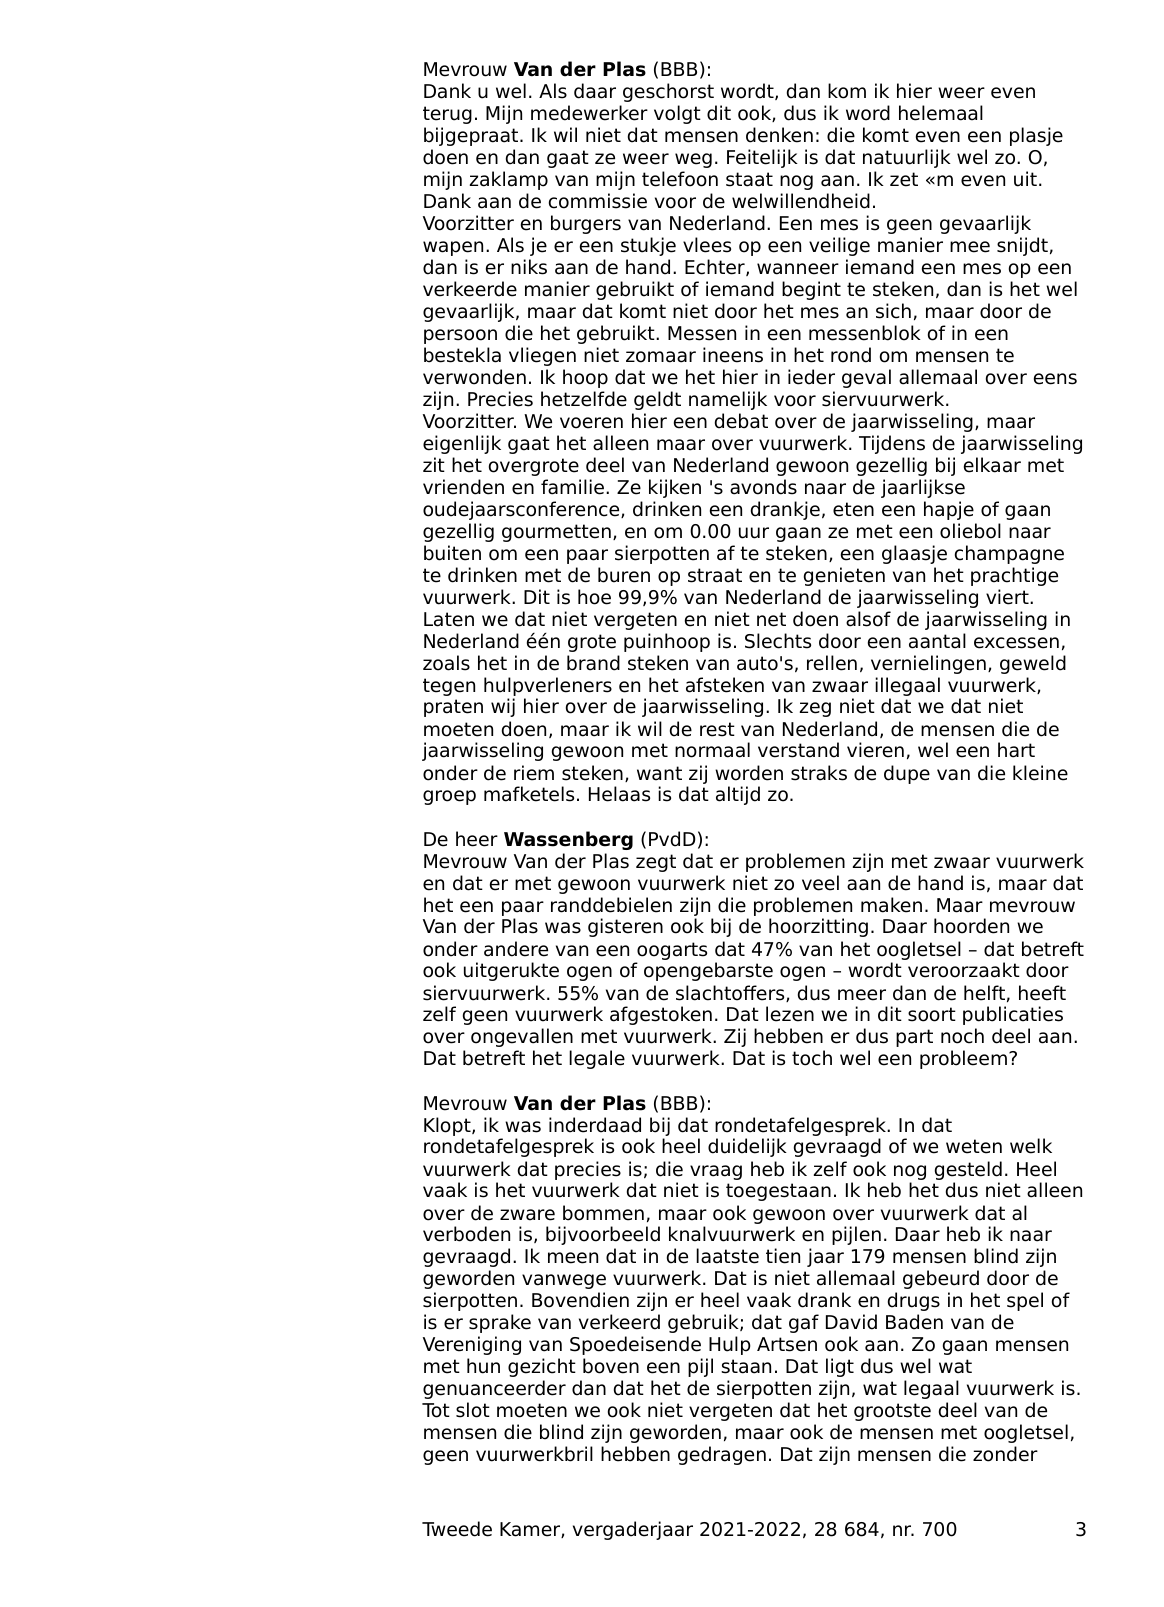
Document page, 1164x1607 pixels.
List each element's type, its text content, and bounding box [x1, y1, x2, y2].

text Mevrouw Van der Plas (BBB): [422, 59, 1087, 81]
text Klopt, ik was inderdaad bij dat rondetafelgesprek. In dat rondetafelgesprek is ook heel duidelijk gevraagd of we weten welk vuurwerk dat precies is; die vraag heb ik zelf ook nog gesteld. Heel vaak is het vuurwerk dat niet is toegestaan. Ik heb het dus niet alleen over de zware bommen, maar ook gewoon over vuurwerk dat al verboden is, bijvoorbeeld knalvuurwerk en pijlen. Daar heb ik naar gevraagd. Ik meen dat in de laatste tien jaar 179 mensen blind zijn geworden vanwege vuurwerk. Dat is niet allemaal gebeurd door de sierpotten. Bovendien zijn er heel vaak drank en drugs in het spel of is er sprake van verkeerd gebruik; dat gaf David Baden van de Vereniging van Spoedeisende Hulp Artsen ook aan. Zo gaan mensen met hun gezicht boven een pijl staan. Dat ligt dus wel wat genuanceerder dan dat het de sierpotten zijn, wat legaal vuurwerk is. [422, 1114, 1087, 1400]
text Mevrouw Van der Plas (BBB): [422, 1092, 1087, 1114]
text Voorzitter. We voeren hier een debat over de jaarwisseling, maar eigenlijk gaat het alleen maar over vuurwerk. Tijdens de jaarwisseling zit het overgrote deel van Nederland gewoon gezellig bij elkaar met vrienden en familie. Ze kijken 's avonds naar de jaarlijkse oudejaarsconference, drinken een drankje, eten een hapje of gaan gezellig gourmetten, en om 0.00 uur gaan ze met een oliebol naar buiten om een paar sierpotten af te steken, een glaasje champagne te drinken met de buren op straat en te genieten van het prachtige vuurwerk. Dit is hoe 99,9% van Nederland de jaarwisseling viert. Laten we dat niet vergeten en niet net doen alsof de jaarwisseling in Nederland één grote puinhoop is. Slechts door een aantal excessen, zoals het in de brand steken van auto's, rellen, vernielingen, geweld tegen hulpverleners en het afsteken van zwaar illegaal vuurwerk, praten wij hier over de jaarwisseling. Ik zeg niet dat we dat niet moeten doen, maar ik wil de rest van Nederland, de mensen die de jaarwisseling gewoon met normaal verstand vieren, wel een hart onder de riem steken, want zij worden straks de dupe van die kleine groep mafketels. Helaas is dat altijd zo. [422, 411, 1087, 806]
text Dank u wel. Als daar geschorst wordt, dan kom ik hier weer even terug. Mijn medewerker volgt dit ook, dus ik word helemaal bijgepraat. Ik wil niet dat mensen denken: die komt even een plasje doen en dan gaat ze weer weg. Feitelijk is dat natuurlijk wel zo. O, mijn zaklamp van mijn telefoon staat nog aan. Ik zet «m even uit. Dank aan de commissie voor de welwillendheid. [422, 81, 1087, 213]
text Tot slot moeten we ook niet vergeten dat het grootste deel van de mensen die blind zijn geworden, maar ook de mensen met oogletsel, geen vuurwerkbril hebben gedragen. Dat zijn mensen die zonder [422, 1400, 1087, 1466]
text Mevrouw Van der Plas zegt dat er problemen zijn met zwaar vuurwerk en dat er met gewoon vuurwerk niet zo veel aan de hand is, maar dat het een paar randdebielen zijn die problemen maken. Maar mevrouw Van der Plas was gisteren ook bij de hoorzitting. Daar hoorden we onder andere van een oogarts dat 47% van het oogletsel – dat betreft ook uitgerukte ogen of opengebarste ogen – wordt veroorzaakt door siervuurwerk. 55% van de slachtoffers, dus meer dan de helft, heeft zelf geen vuurwerk afgestoken. Dat lezen we in dit soort publicaties over ongevallen met vuurwerk. Zij hebben er dus part noch deel aan. Dat betreft het legale vuurwerk. Dat is toch wel een probleem? [422, 851, 1087, 1070]
text De heer Wassenberg (PvdD): [422, 828, 1087, 851]
text Voorzitter en burgers van Nederland. Een mes is geen gevaarlijk wapen. Als je er een stukje vlees op een veilige manier mee snijdt, dan is er niks aan de hand. Echter, wanneer iemand een mes op een verkeerde manier gebruikt of iemand begint te steken, dan is het wel gevaarlijk, maar dat komt niet door het mes an sich, maar door de persoon die het gebruikt. Messen in een messenblok of in een bestekla vliegen niet zomaar ineens in het rond om mensen te verwonden. Ik hoop dat we het hier in ieder geval allemaal over eens zijn. Precies hetzelfde geldt namelijk voor siervuurwerk. [422, 213, 1087, 411]
